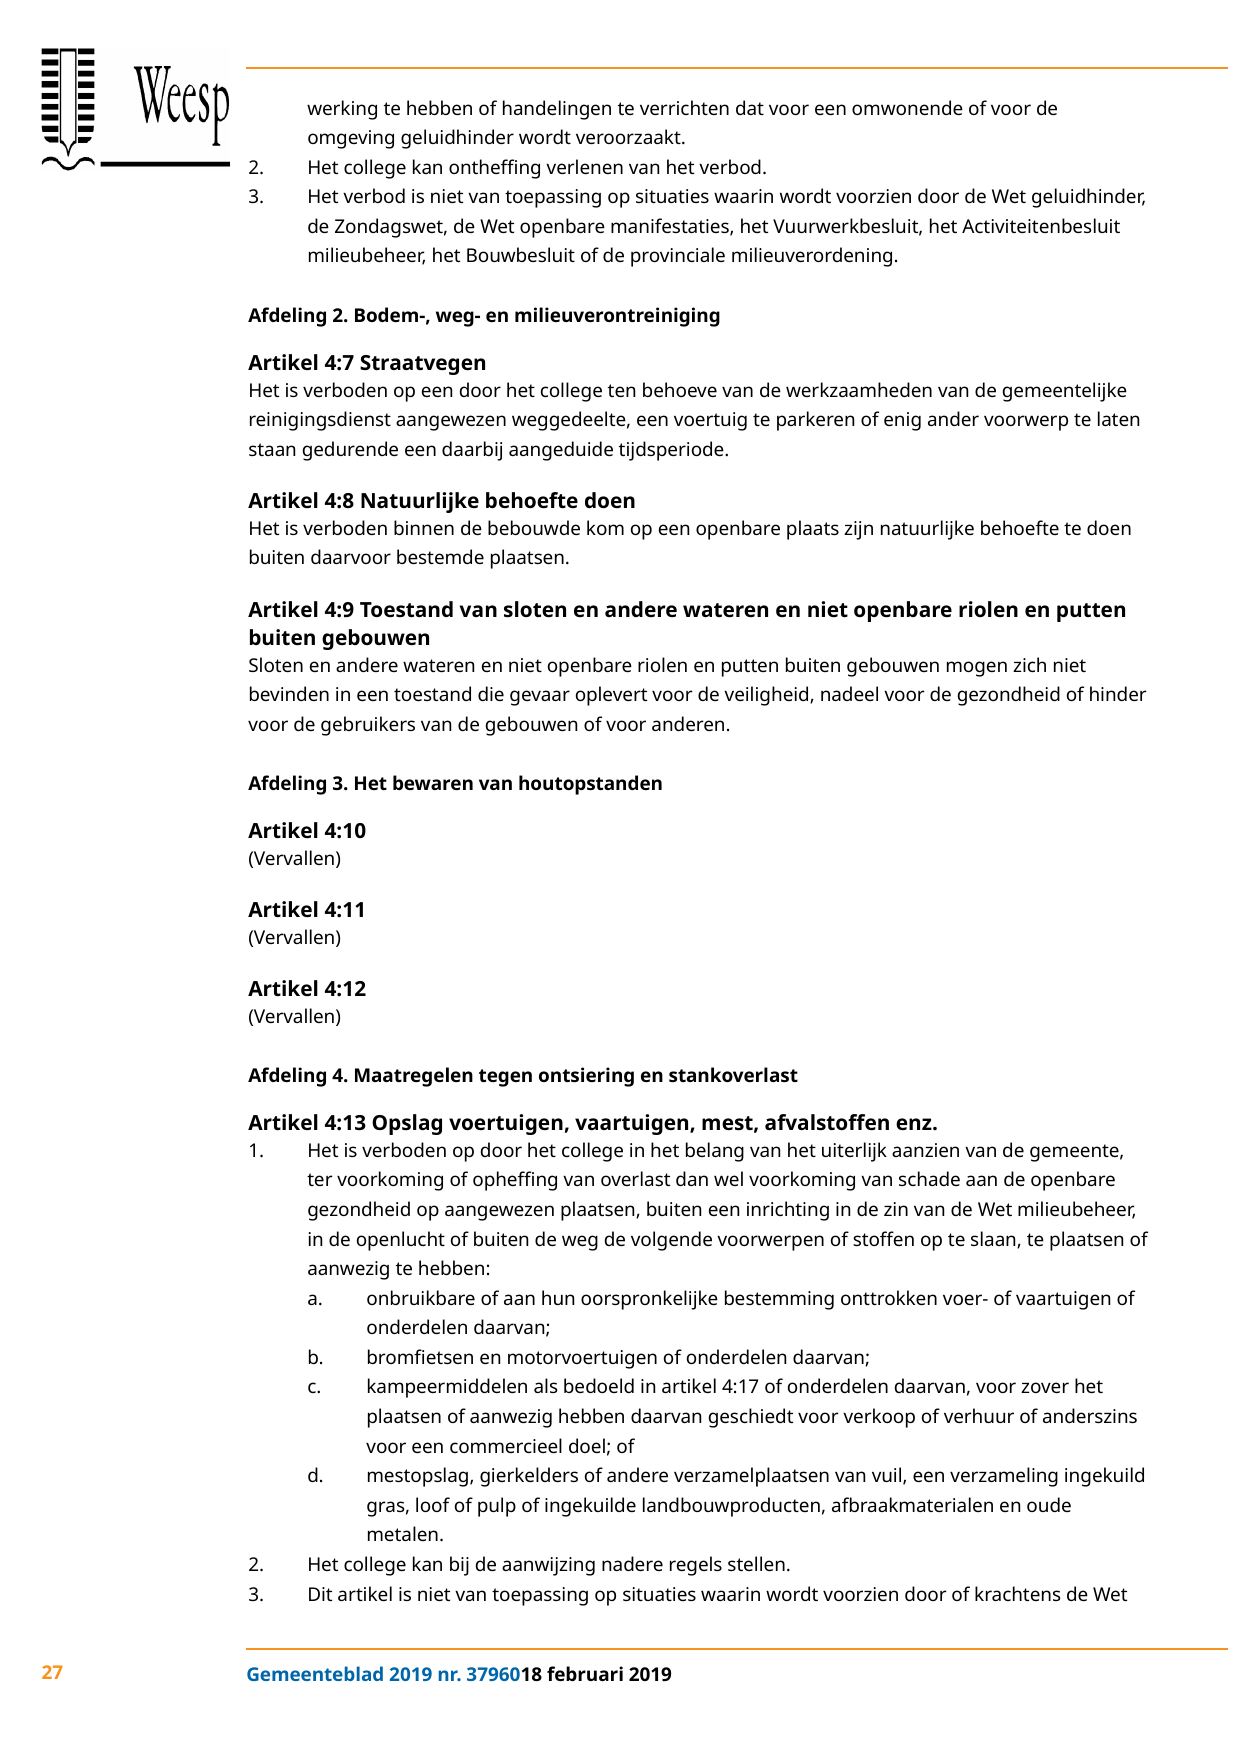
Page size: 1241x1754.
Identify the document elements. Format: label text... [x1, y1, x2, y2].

picture [41, 47, 231, 172]
list Het college kan bij de aanwijzing nadere regels stellen. [248, 1551, 1152, 1577]
text (Vervallen) [248, 924, 1152, 950]
text Artikel 4:7 Straatvegen [248, 348, 1152, 377]
text Artikel 4:9 Toestand van sloten en andere wateren en niet openbare riolen en putten buiten gebouwen [248, 595, 1152, 652]
text Sloten en andere wateren en niet openbare riolen en putten buiten gebouwen mogen zich niet bevinden in een toestand die gevaar oplevert voor de veiligheid, nadeel voor de gezondheid of hinder voor de gebruikers van de gebouwen of voor anderen. [248, 652, 1152, 737]
list werking te hebben of handelingen te verrichten dat voor een omwonende of voor de omgeving geluidhinder wordt veroorzaakt. [248, 95, 1152, 150]
text Artikel 4:12 [248, 974, 1152, 1003]
list onbruikbare of aan hun oorspronkelijke bestemming onttrokken voer- of vaartuigen of onderdelen daarvan; [307, 1285, 1152, 1340]
text Afdeling 2. Bodem-, weg- en milieuverontreiniging [248, 302, 1152, 328]
text Het is verboden op een door het college ten behoeve van de werkzaamheden van de gemeentelijke reinigingsdienst aangewezen weggedeelte, een voertuig te parkeren of enig ander voorwerp te laten staan gedurende een daarbij aangeduide tijdsperiode. [248, 377, 1152, 462]
text Artikel 4:10 [248, 817, 1152, 845]
list kampeermiddelen als bedoeld in artikel 4:17 of onderdelen daarvan, voor zover het plaatsen of aanwezig hebben daarvan geschiedt voor verkoop of verhuur of anderszins voor een commercieel doel; of [307, 1374, 1152, 1458]
text Artikel 4:13 Opslag voertuigen, vaartuigen, mest, afvalstoffen enz. [248, 1108, 1152, 1137]
list Het verbod is niet van toepassing op situaties waarin wordt voorzien door de Wet geluidhinder, de Zondagswet, de Wet openbare manifestaties, het Vuurwerkbesluit, het Activiteitenbesluit milieubeheer, het Bouwbesluit of de provinciale milieuverordening. [248, 183, 1152, 268]
text Afdeling 4. Maatregelen tegen ontsiering en stankoverlast [248, 1062, 1152, 1088]
text Afdeling 3. Het bewaren van houtopstanden [248, 770, 1152, 796]
list Het is verboden op door het college in het belang van het uiterlijk aanzien van de gemeente, ter voorkoming of opheffing van overlast dan wel voorkoming van schade aan de openbare gezondheid op aangewezen plaatsen, buiten een inrichting in de zin van de Wet milieubeheer, in de openlucht of buiten de weg de volgende voorwerpen of stoffen op te slaan, te plaatsen of aanwezig te hebben: [248, 1137, 1152, 1281]
text Artikel 4:11 [248, 896, 1152, 924]
text (Vervallen) [248, 845, 1152, 871]
text Artikel 4:8 Natuurlijke behoefte doen [248, 486, 1152, 515]
list Het college kan ontheffing verlenen van het verbod. [248, 154, 1152, 180]
text (Vervallen) [248, 1003, 1152, 1028]
list mestopslag, gierkelders of andere verzamelplaatsen van vuil, een verzameling ingekuild gras, loof of pulp of ingekuilde landbouwproducten, afbraakmaterialen en oude metalen. [307, 1462, 1152, 1547]
list Dit artikel is niet van toepassing op situaties waarin wordt voorzien door of krachtens de Wet [248, 1581, 1152, 1606]
text Het is verboden binnen de bebouwde kom op een openbare plaats zijn natuurlijke behoefte te doen buiten daarvoor bestemde plaatsen. [248, 515, 1152, 570]
list bromfietsen en motorvoertuigen of onderdelen daarvan; [307, 1344, 1152, 1370]
